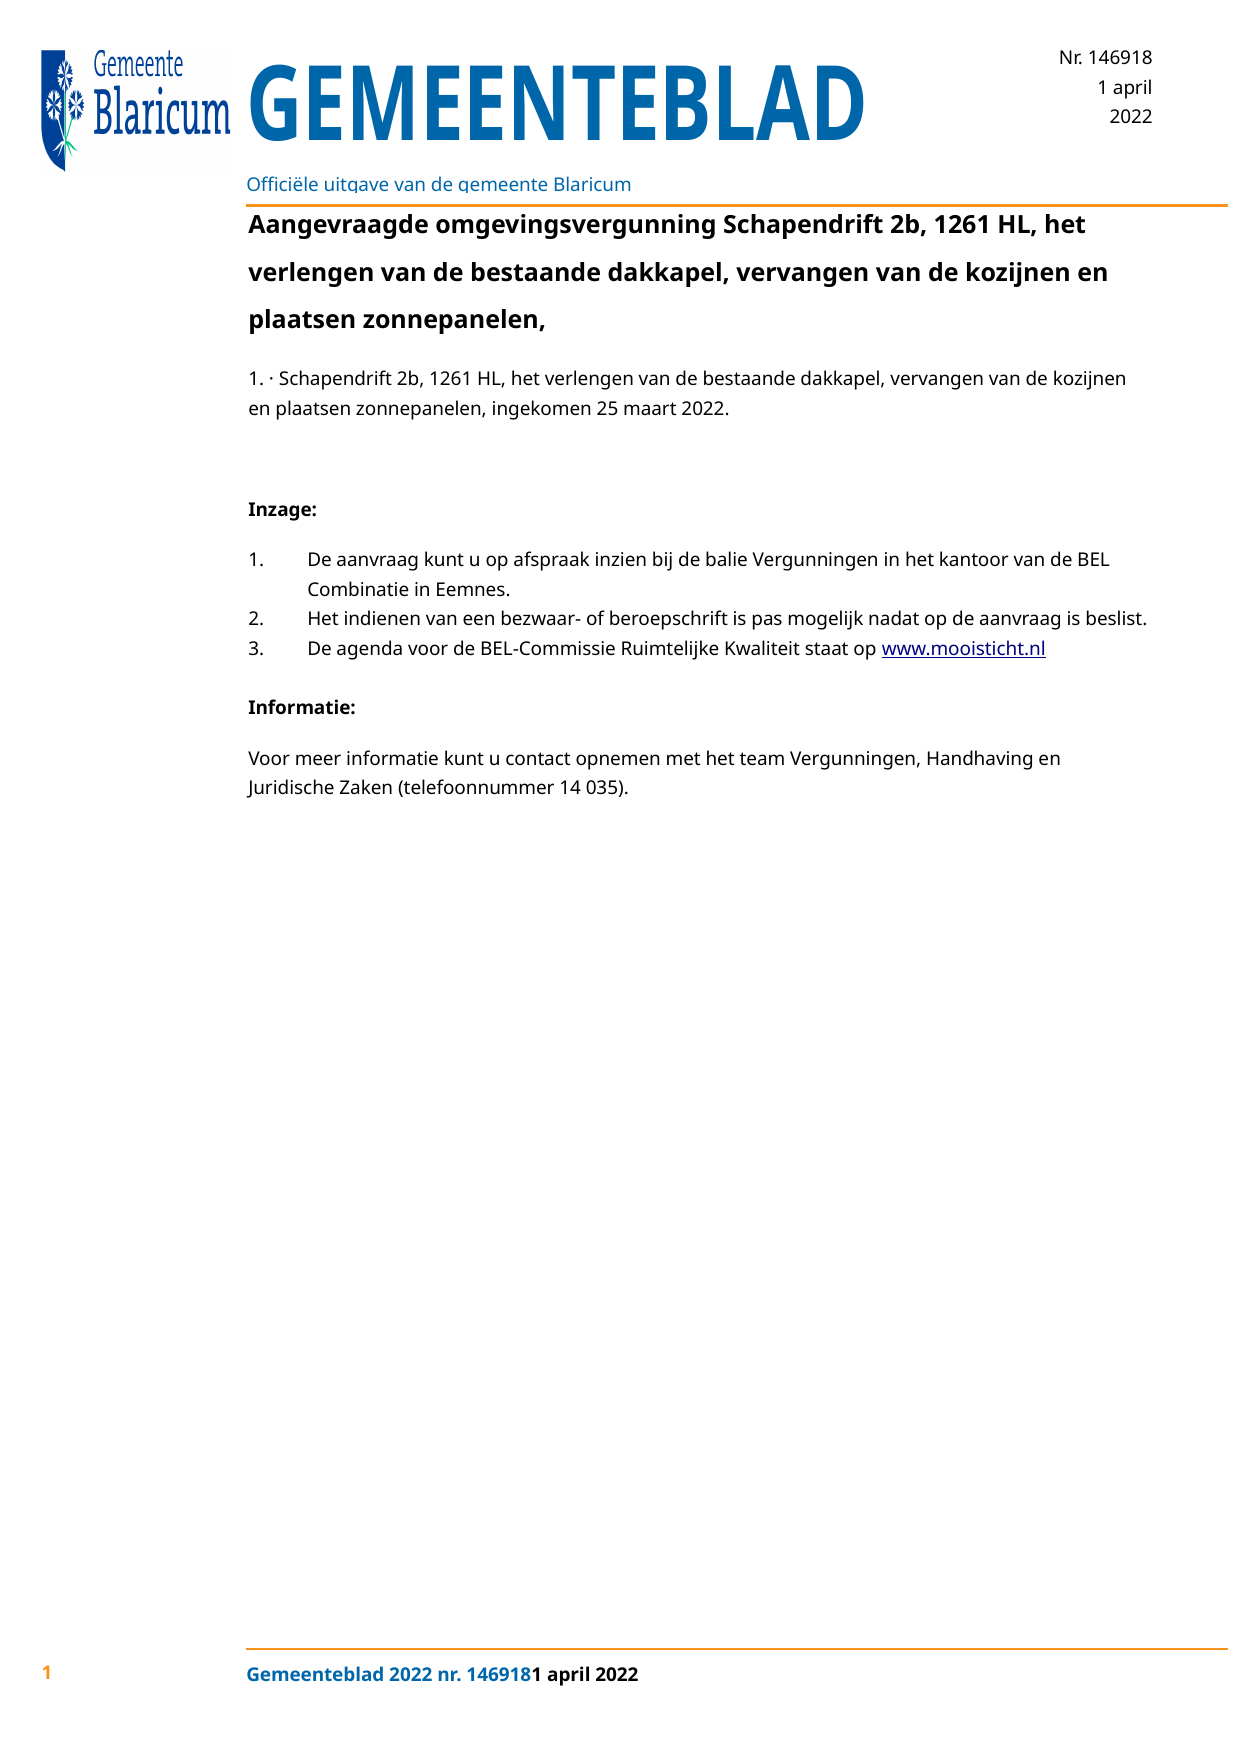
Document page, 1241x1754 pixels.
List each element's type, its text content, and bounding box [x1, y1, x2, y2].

list De agenda voor de BEL-Commissie Ruimtelijke Kwaliteit staat op www.mooisticht.nl [248, 635, 1152, 661]
picture [41, 47, 231, 172]
text Inzage: [248, 496, 1152, 522]
list Het indienen van een bezwaar- of beroepschrift is pas mogelijk nadat op de aanvraag is beslist. [248, 606, 1152, 631]
list De aanvraag kunt u op afspraak inzien bij de balie Vergunningen in het kantoor van de BEL Combinatie in Eemnes. [248, 546, 1152, 602]
text Aangevraagde omgevingsvergunning Schapendrift 2b, 1261 HL, het verlengen van de bestaande dakkapel, vervangen van de kozijnen en plaatsen zonnepanelen, [248, 207, 1152, 336]
text Informatie: [248, 694, 1152, 720]
text 1. · Schapendrift 2b, 1261 HL, het verlengen van de bestaande dakkapel, vervangen van de kozijnen en plaatsen zonnepanelen, ingekomen 25 maart 2022. [248, 366, 1152, 421]
text Voor meer informatie kunt u contact opnemen met het team Vergunningen, Handhaving en Juridische Zaken (telefoonnummer 14 035). [248, 745, 1152, 800]
